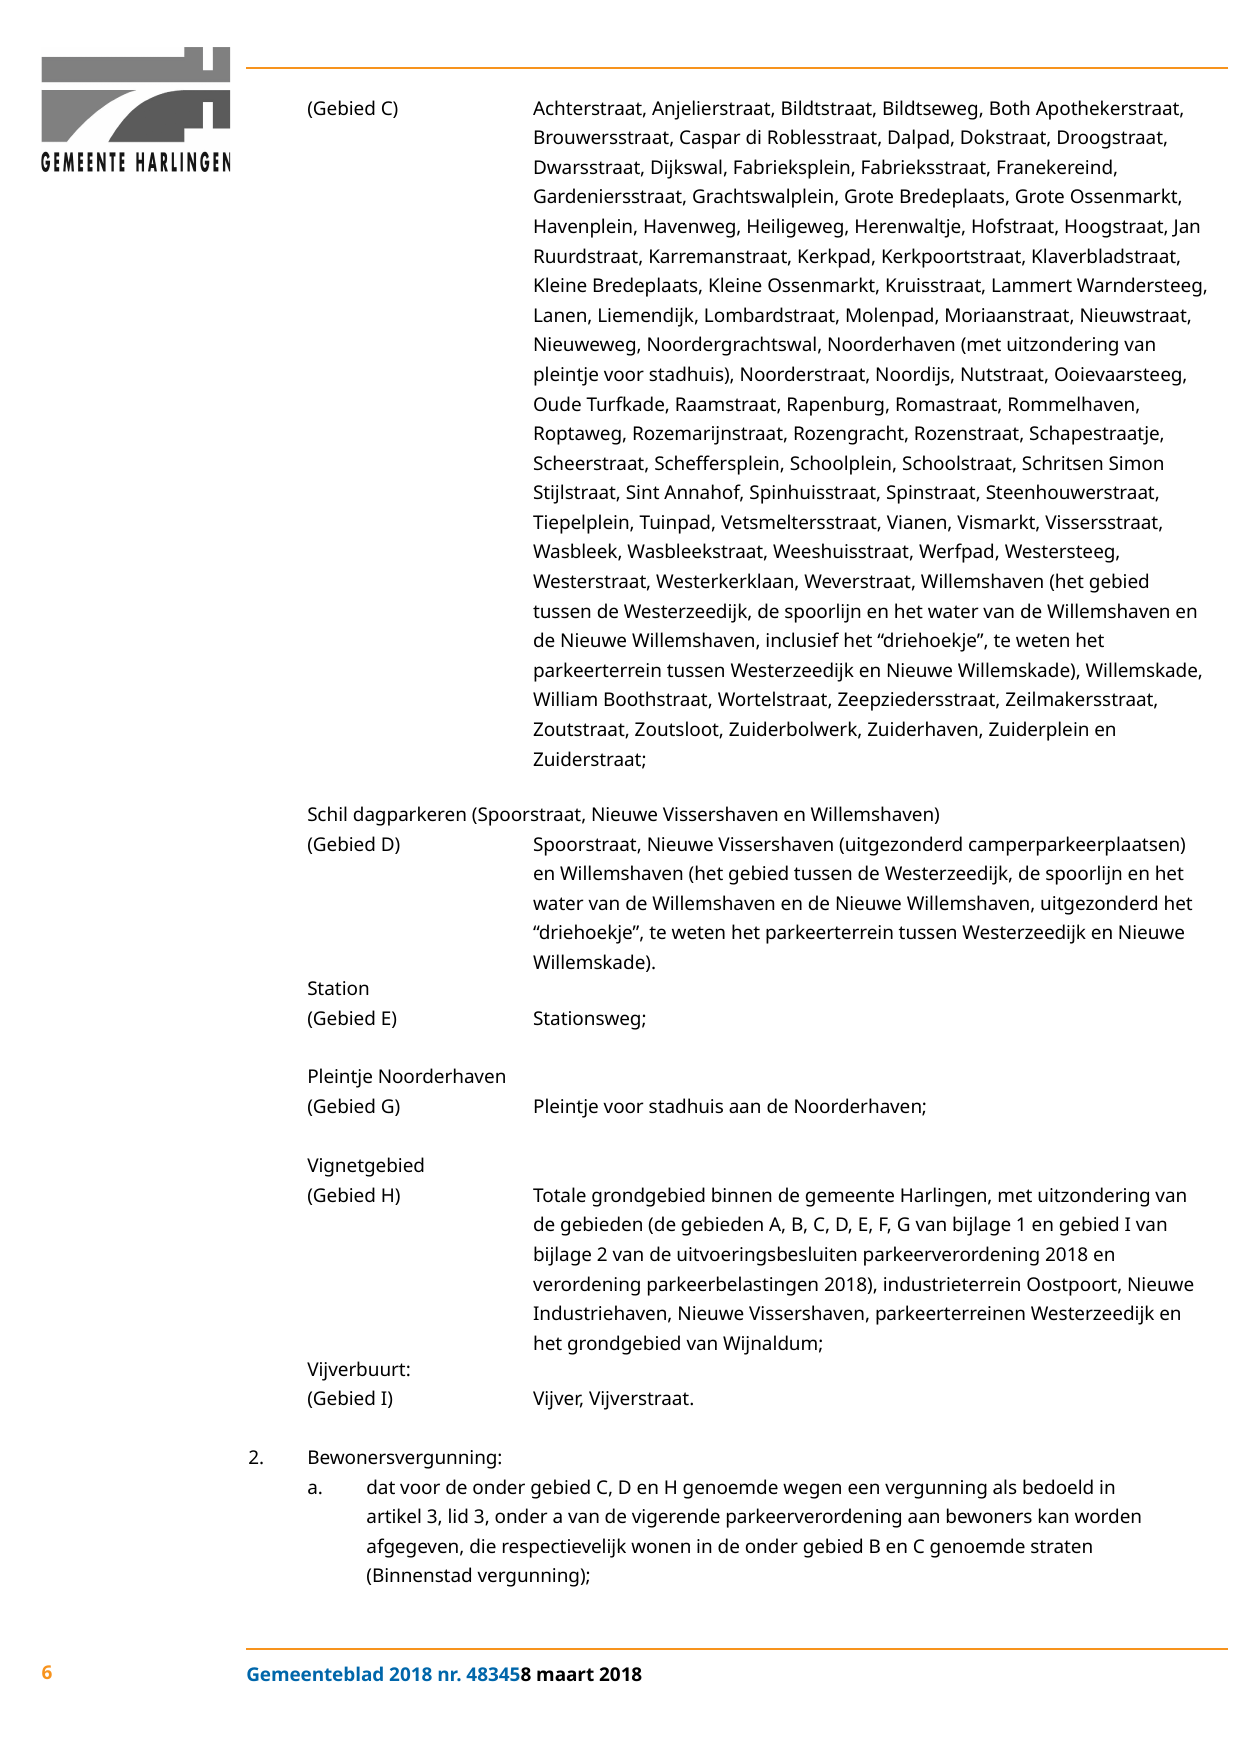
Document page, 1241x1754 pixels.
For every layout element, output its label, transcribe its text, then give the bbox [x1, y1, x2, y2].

table_header Pleintje voor stadhuis aan de Noorderhaven; [533, 1093, 1211, 1119]
list Vignetgebied [248, 1152, 1152, 1178]
list Station [248, 975, 1152, 1001]
picture [41, 47, 231, 172]
table_header (Gebied G) [307, 1093, 533, 1119]
table_header (Gebied D) [307, 831, 533, 975]
list Pleintje Noorderhaven [248, 1064, 1152, 1089]
table_header Achterstraat, Anjelierstraat, Bildtstraat, Bildtseweg, Both Apothekerstraat, Brouwersstraat, Caspar di Roblesstraat, Dalpad, Dokstraat, Droogstraat, Dwarsstraat, Dijkswal, Fabrieksplein, Fabrieksstraat, Franekereind, Gardeniersstraat, Grachtswalplein, Grote Bredeplaats, Grote Ossenmarkt, Havenplein, Havenweg, Heiligeweg, Herenwaltje, Hofstraat, Hoogstraat, Jan Ruurdstraat, Karremanstraat, Kerkpad, Kerkpoortstraat, Klaverbladstraat, Kleine Bredeplaats, Kleine Ossenmarkt, Kruisstraat, Lammert Warndersteeg, Lanen, Liemendijk, Lombardstraat, Molenpad, Moriaanstraat, Nieuwstraat, Nieuweweg, Noordergrachtswal, Noorderhaven (met uitzondering van pleintje voor stadhuis), Noorderstraat, Noordijs, Nutstraat, Ooievaarsteeg, Oude Turfkade, Raamstraat, Rapenburg, Romastraat, Rommelhaven, Roptaweg, Rozemarijnstraat, Rozengracht, Rozenstraat, Schapestraatje, Scheerstraat, Scheffersplein, Schoolplein, Schoolstraat, Schritsen Simon Stijlstraat, Sint Annahof, Spinhuisstraat, Spinstraat, Steenhouwerstraat, Tiepelplein, Tuinpad, Vetsmeltersstraat, Vianen, Vismarkt, Vissersstraat, Wasbleek, Wasbleekstraat, Weeshuisstraat, Werfpad, Westersteeg, Westerstraat, Westerkerklaan, Weverstraat, Willemshaven (het gebied tussen de Westerzeedijk, de spoorlijn en het water van de Willemshaven en de Nieuwe Willemshaven, inclusief het “driehoekje”, te weten het parkeerterrein tussen Westerzeedijk en Nieuwe Willemskade), Willemskade, William Boothstraat, Wortelstraat, Zeepziedersstraat, Zeilmakersstraat, Zoutstraat, Zoutsloot, Zuiderbolwerk, Zuiderhaven, Zuiderplein en Zuiderstraat; [533, 95, 1211, 801]
table_header Stationsweg; [533, 1005, 1211, 1030]
table_header Spoorstraat, Nieuwe Vissershaven (uitgezonderd camperparkeerplaatsen) en Willemshaven (het gebied tussen de Westerzeedijk, de spoorlijn en het water van de Willemshaven en de Nieuwe Willemshaven, uitgezonderd het “driehoekje”, te weten het parkeerterrein tussen Westerzeedijk en Nieuwe Willemskade). [533, 831, 1211, 975]
list Vijverbuurt: [248, 1356, 1152, 1381]
list Bewonersvergunning: [248, 1444, 1152, 1470]
table_header (Gebied C) [307, 95, 533, 801]
table_header (Gebied E) [307, 1005, 533, 1030]
list dat voor de onder gebied C, D en H genoemde wegen een vergunning als bedoeld in artikel 3, lid 3, onder a van de vigerende parkeerverordening aan bewoners kan worden afgegeven, die respectievelijk wonen in de onder gebied B en C genoemde straten (Binnenstad vergunning); [307, 1474, 1152, 1588]
table_header Vijver, Vijverstraat. [533, 1385, 1211, 1411]
table_header Totale grondgebied binnen de gemeente Harlingen, met uitzondering van de gebieden (de gebieden A, B, C, D, E, F, G van bijlage 1 en gebied I van bijlage 2 van de uitvoeringsbesluiten parkeerverordening 2018 en verordening parkeerbelastingen 2018), industrieterrein Oostpoort, Nieuwe Industriehaven, Nieuwe Vissershaven, parkeerterreinen Westerzeedijk en het grondgebied van Wijnaldum; [533, 1182, 1211, 1356]
table_header (Gebied I) [307, 1385, 533, 1411]
table_header (Gebied H) [307, 1182, 533, 1356]
list Schil dagparkeren (Spoorstraat, Nieuwe Vissershaven en Willemshaven) [248, 801, 1152, 827]
